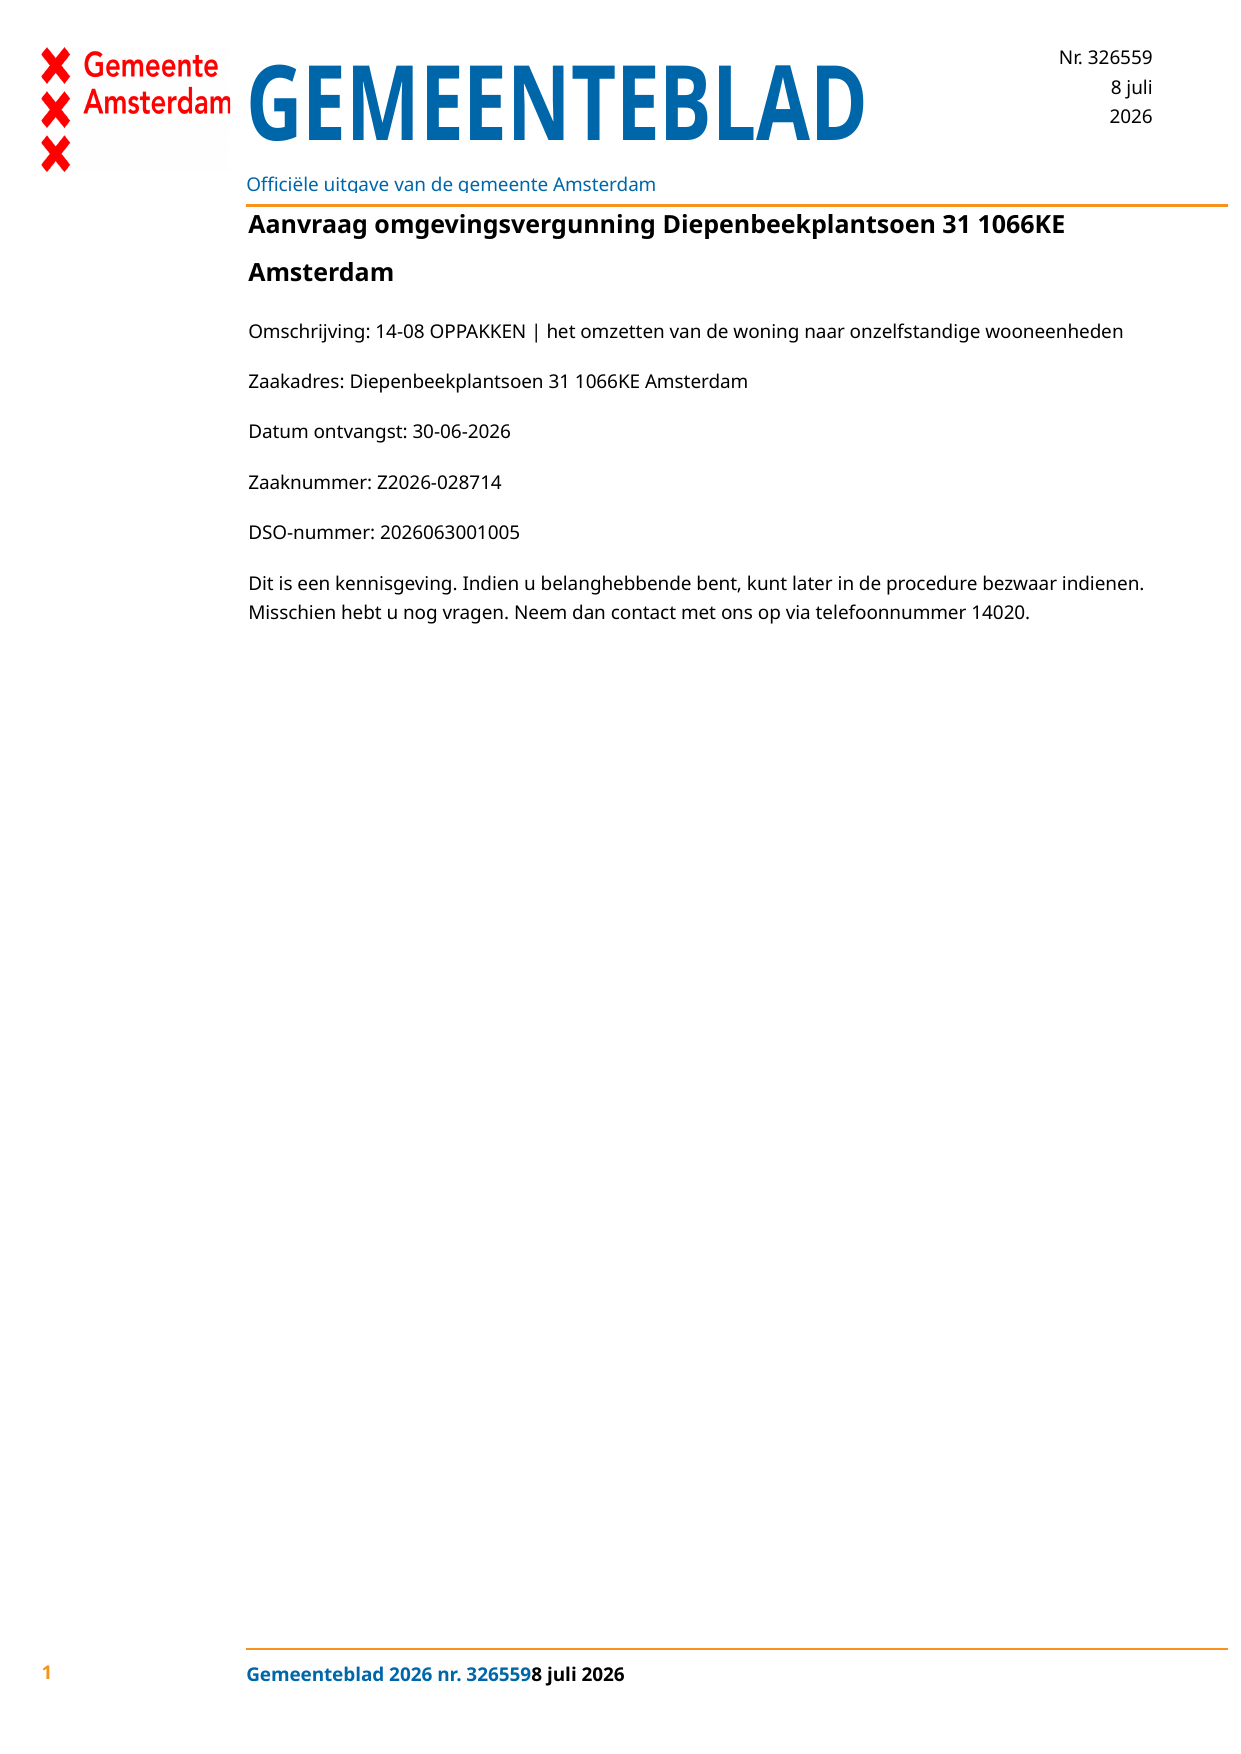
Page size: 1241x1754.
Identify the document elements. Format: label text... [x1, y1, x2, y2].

text Aanvraag omgevingsvergunning Diepenbeekplantsoen 31 1066KE Amsterdam [248, 207, 1152, 288]
text Datum ontvangst: 30-06-2026 [248, 419, 1152, 444]
text Zaaknummer: Z2026-028714 [248, 469, 1152, 495]
text Omschrijving: 14-08 OPPAKKEN | het omzetten van de woning naar onzelfstandige wooneenheden [248, 318, 1152, 344]
text Dit is een kennisgeving. Indien u belanghebbende bent, kunt later in de procedure bezwaar indienen. Misschien hebt u nog vragen. Neem dan contact met ons op via telefoonnummer 14020. [248, 570, 1152, 625]
text Zaakadres: Diepenbeekplantsoen 31 1066KE Amsterdam [248, 368, 1152, 394]
text DSO-nummer: 2026063001005 [248, 519, 1152, 545]
picture [41, 47, 231, 172]
